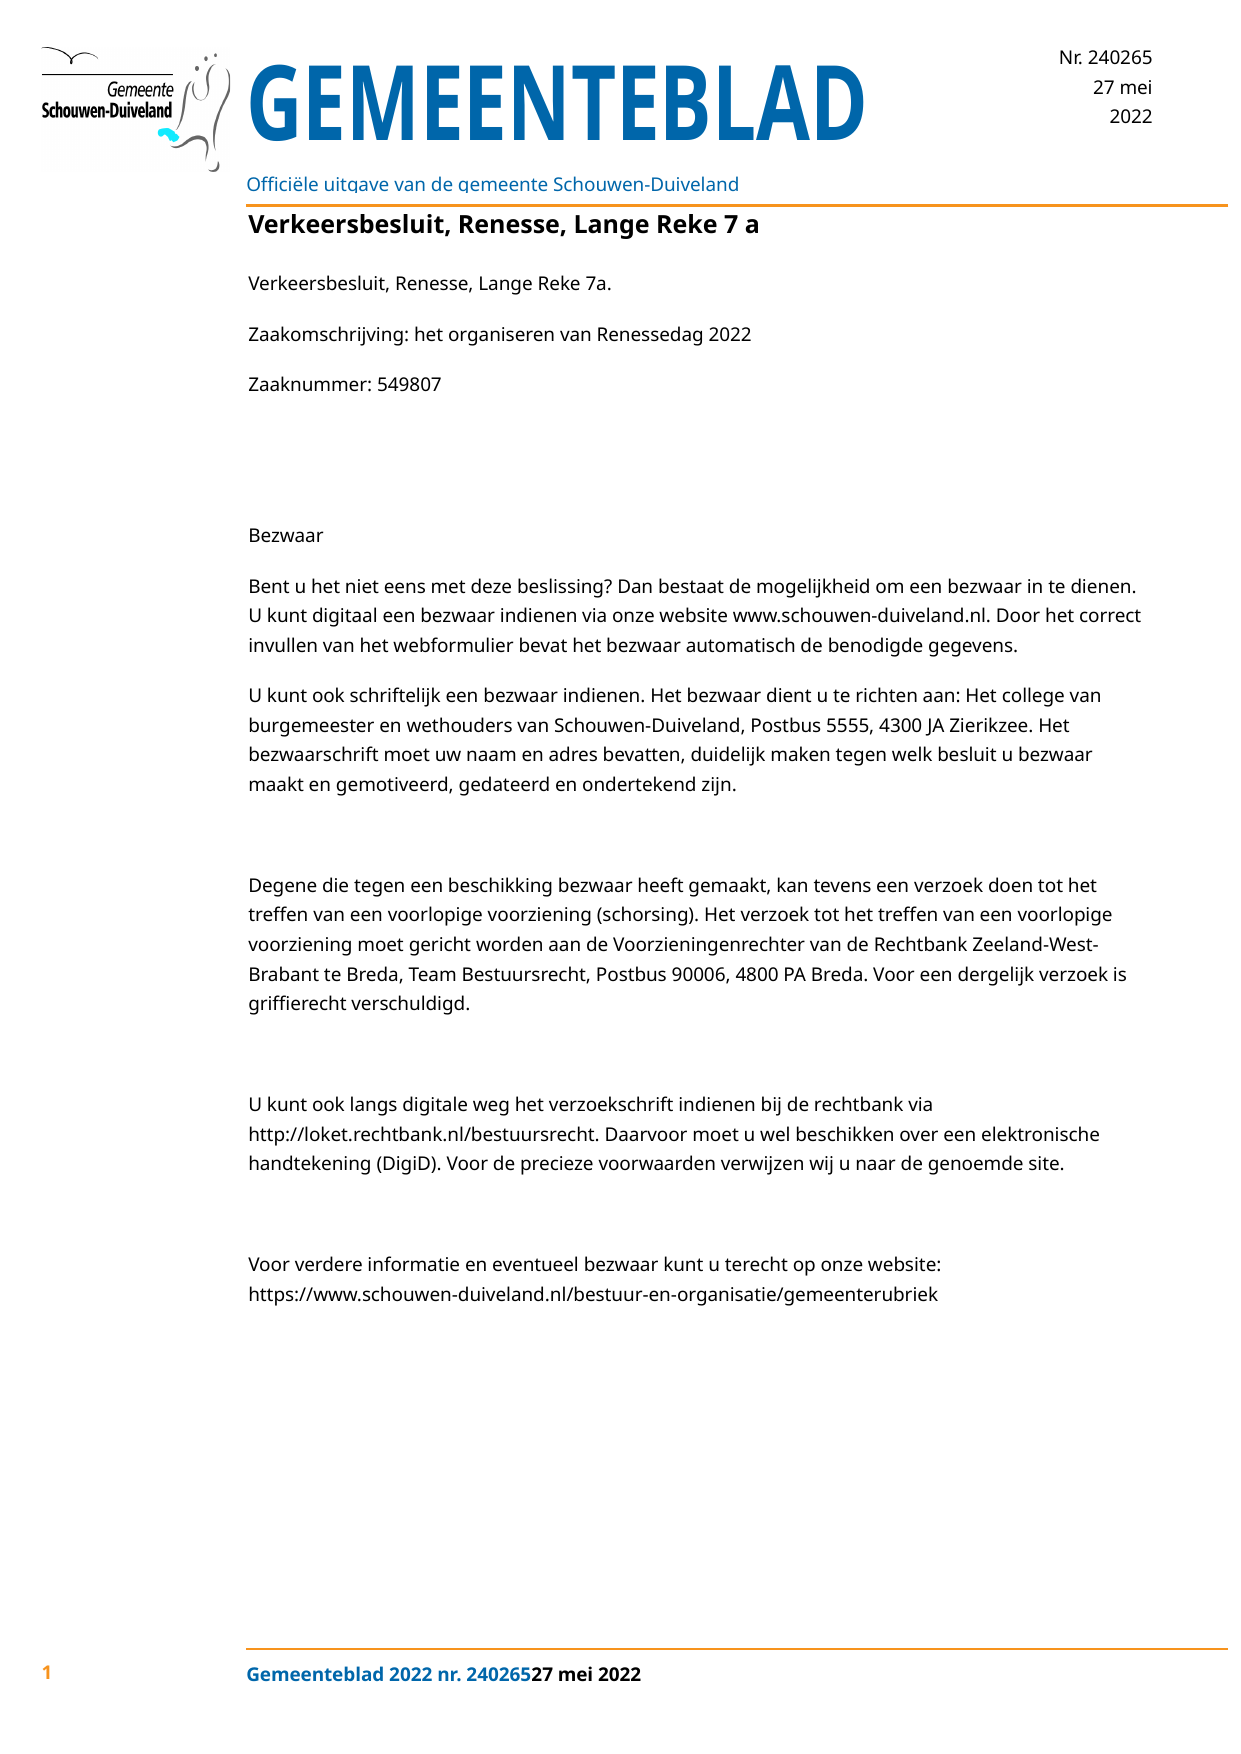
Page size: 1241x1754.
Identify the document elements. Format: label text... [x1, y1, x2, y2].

text Zaaknummer: 549807 [248, 371, 1152, 397]
text Verkeersbesluit, Renesse, Lange Reke 7a. [248, 270, 1152, 296]
text Bent u het niet eens met deze beslissing? Dan bestaat de mogelijkheid om een bezwaar in te dienen. U kunt digitaal een bezwaar indienen via onze website www.schouwen-duiveland.nl. Door het correct invullen van het webformulier bevat het bezwaar automatisch de benodigde gegevens. [248, 573, 1152, 658]
text Verkeersbesluit, Renesse, Lange Reke 7 a [248, 207, 1152, 241]
text U kunt ook langs digitale weg het verzoekschrift indienen bij de rechtbank via http://loket.rechtbank.nl/bestuursrecht. Daarvoor moet u wel beschikken over een elektronische handtekening (DigiD). Voor de precieze voorwaarden verwijzen wij u naar de genoemde site. [248, 1091, 1152, 1176]
text U kunt ook schriftelijk een bezwaar indienen. Het bezwaar dient u te richten aan: Het college van burgemeester en wethouders van Schouwen-Duiveland, Postbus 5555, 4300 JA Zierikzee. Het bezwaarschrift moet uw naam en adres bevatten, duidelijk maken tegen welk besluit u bezwaar maakt en gemotiveerd, gedateerd en ondertekend zijn. [248, 682, 1152, 797]
text Degene die tegen een beschikking bezwaar heeft gemaakt, kan tevens een verzoek doen tot het treffen van een voorlopige voorziening (schorsing). Het verzoek tot het treffen van een voorlopige voorziening moet gericht worden aan de Voorzieningenrechter van de Rechtbank Zeeland-West-Brabant te Breda, Team Bestuursrecht, Postbus 90006, 4800 PA Breda. Voor een dergelijk verzoek is griffierecht verschuldigd. [248, 872, 1152, 1016]
text Bezwaar [248, 522, 1152, 548]
picture [41, 47, 231, 172]
text Zaakomschrijving: het organiseren van Renessedag 2022 [248, 321, 1152, 346]
text Voor verdere informatie en eventueel bezwaar kunt u terecht op onze website: https://www.schouwen-duiveland.nl/bestuur-en-organisatie/gemeenterubriek [248, 1251, 1152, 1306]
